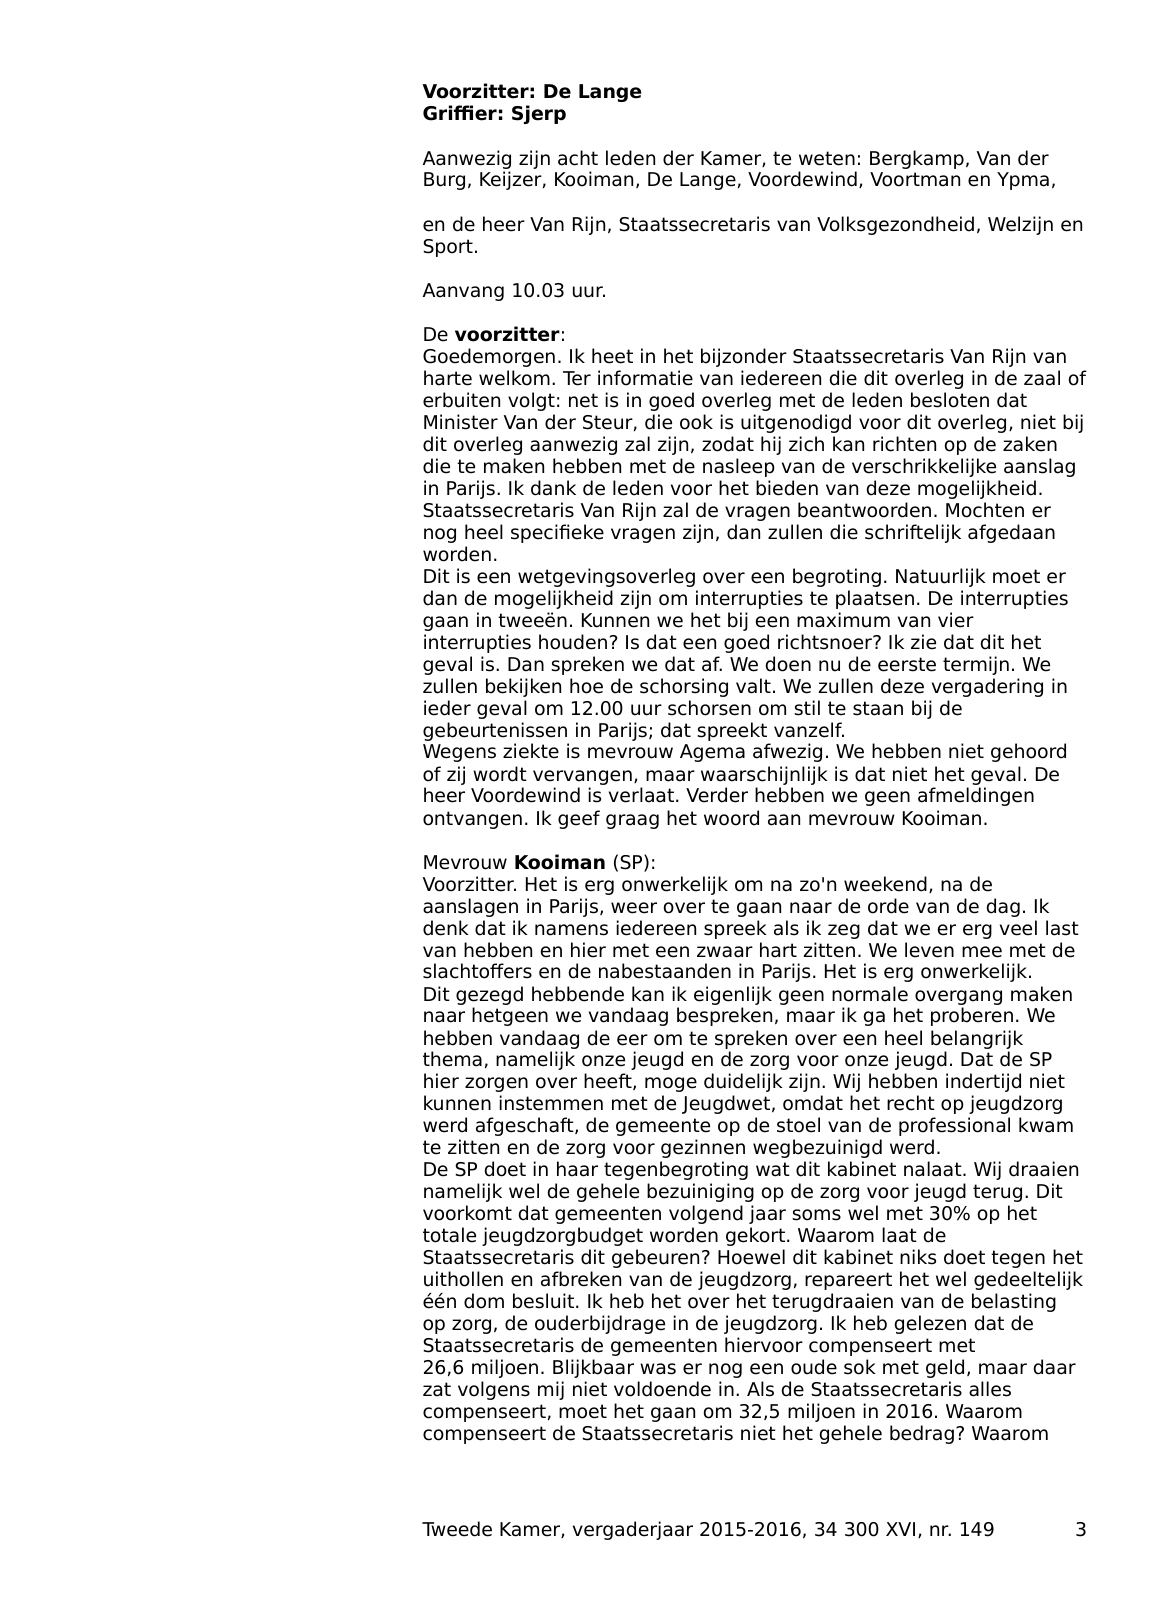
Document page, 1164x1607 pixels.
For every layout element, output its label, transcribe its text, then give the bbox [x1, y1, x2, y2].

text Wegens ziekte is mevrouw Agema afwezig. We hebben niet gehoord of zij wordt vervangen, maar waarschijnlijk is dat niet het geval. De heer Voordewind is verlaat. Verder hebben we geen afmeldingen ontvangen. Ik geef graag het woord aan mevrouw Kooiman. [422, 741, 1087, 829]
text Mevrouw Kooiman (SP): [422, 852, 1087, 873]
text en de heer Van Rijn, Staatssecretaris van Volksgezondheid, Welzijn en Sport. [422, 213, 1087, 257]
text Dit is een wetgevingsoverleg over een begroting. Natuurlijk moet er dan de mogelijkheid zijn om interrupties te plaatsen. De interrupties gaan in tweeën. Kunnen we het bij een maximum van vier interrupties houden? Is dat een goed richtsnoer? Ik zie dat dit het geval is. Dan spreken we dat af. We doen nu de eerste termijn. We zullen bekijken hoe de schorsing valt. We zullen deze vergadering in ieder geval om 12.00 uur schorsen om stil te staan bij de gebeurtenissen in Parijs; dat spreekt vanzelf. [422, 566, 1087, 741]
text Griffier: Sjerp [422, 103, 1087, 125]
text Dit gezegd hebbende kan ik eigenlijk geen normale overgang maken naar hetgeen we vandaag bespreken, maar ik ga het proberen. We hebben vandaag de eer om te spreken over een heel belangrijk thema, namelijk onze jeugd en de zorg voor onze jeugd. Dat de SP hier zorgen over heeft, moge duidelijk zijn. Wij hebben indertijd niet kunnen instemmen met de Jeugdwet, omdat het recht op jeugdzorg werd afgeschaft, de gemeente op de stoel van de professional kwam te zitten en de zorg voor gezinnen wegbezuinigd werd. [422, 983, 1087, 1159]
text Goedemorgen. Ik heet in het bijzonder Staatssecretaris Van Rijn van harte welkom. Ter informatie van iedereen die dit overleg in de zaal of erbuiten volgt: net is in goed overleg met de leden besloten dat Minister Van der Steur, die ook is uitgenodigd voor dit overleg, niet bij dit overleg aanwezig zal zijn, zodat hij zich kan richten op de zaken die te maken hebben met de nasleep van de verschrikkelijke aanslag in Parijs. Ik dank de leden voor het bieden van deze mogelijkheid. Staatssecretaris Van Rijn zal de vragen beantwoorden. Mochten er nog heel specifieke vragen zijn, dan zullen die schriftelijk afgedaan worden. [422, 346, 1087, 566]
text De voorzitter: [422, 324, 1087, 346]
text Voorzitter. Het is erg onwerkelijk om na zo'n weekend, na de aanslagen in Parijs, weer over te gaan naar de orde van de dag. Ik denk dat ik namens iedereen spreek als ik zeg dat we er erg veel last van hebben en hier met een zwaar hart zitten. We leven mee met de slachtoffers en de nabestaanden in Parijs. Het is erg onwerkelijk. [422, 873, 1087, 983]
text Aanwezig zijn acht leden der Kamer, te weten: Bergkamp, Van der Burg, Keijzer, Kooiman, De Lange, Voordewind, Voortman en Ypma, [422, 147, 1087, 191]
text Aanvang 10.03 uur. [422, 280, 1087, 302]
text Voorzitter: De Lange [422, 81, 1087, 103]
text De SP doet in haar tegenbegroting wat dit kabinet nalaat. Wij draaien namelijk wel de gehele bezuiniging op de zorg voor jeugd terug. Dit voorkomt dat gemeenten volgend jaar soms wel met 30% op het totale jeugdzorgbudget worden gekort. Waarom laat de Staatssecretaris dit gebeuren? Hoewel dit kabinet niks doet tegen het uithollen en afbreken van de jeugdzorg, repareert het wel gedeeltelijk één dom besluit. Ik heb het over het terugdraaien van de belasting op zorg, de ouderbijdrage in de jeugdzorg. Ik heb gelezen dat de Staatssecretaris de gemeenten hiervoor compenseert met 26,6 miljoen. Blijkbaar was er nog een oude sok met geld, maar daar zat volgens mij niet voldoende in. Als de Staatssecretaris alles compenseert, moet het gaan om 32,5 miljoen in 2016. Waarom compenseert de Staatssecretaris niet het gehele bedrag? Waarom [422, 1159, 1087, 1445]
